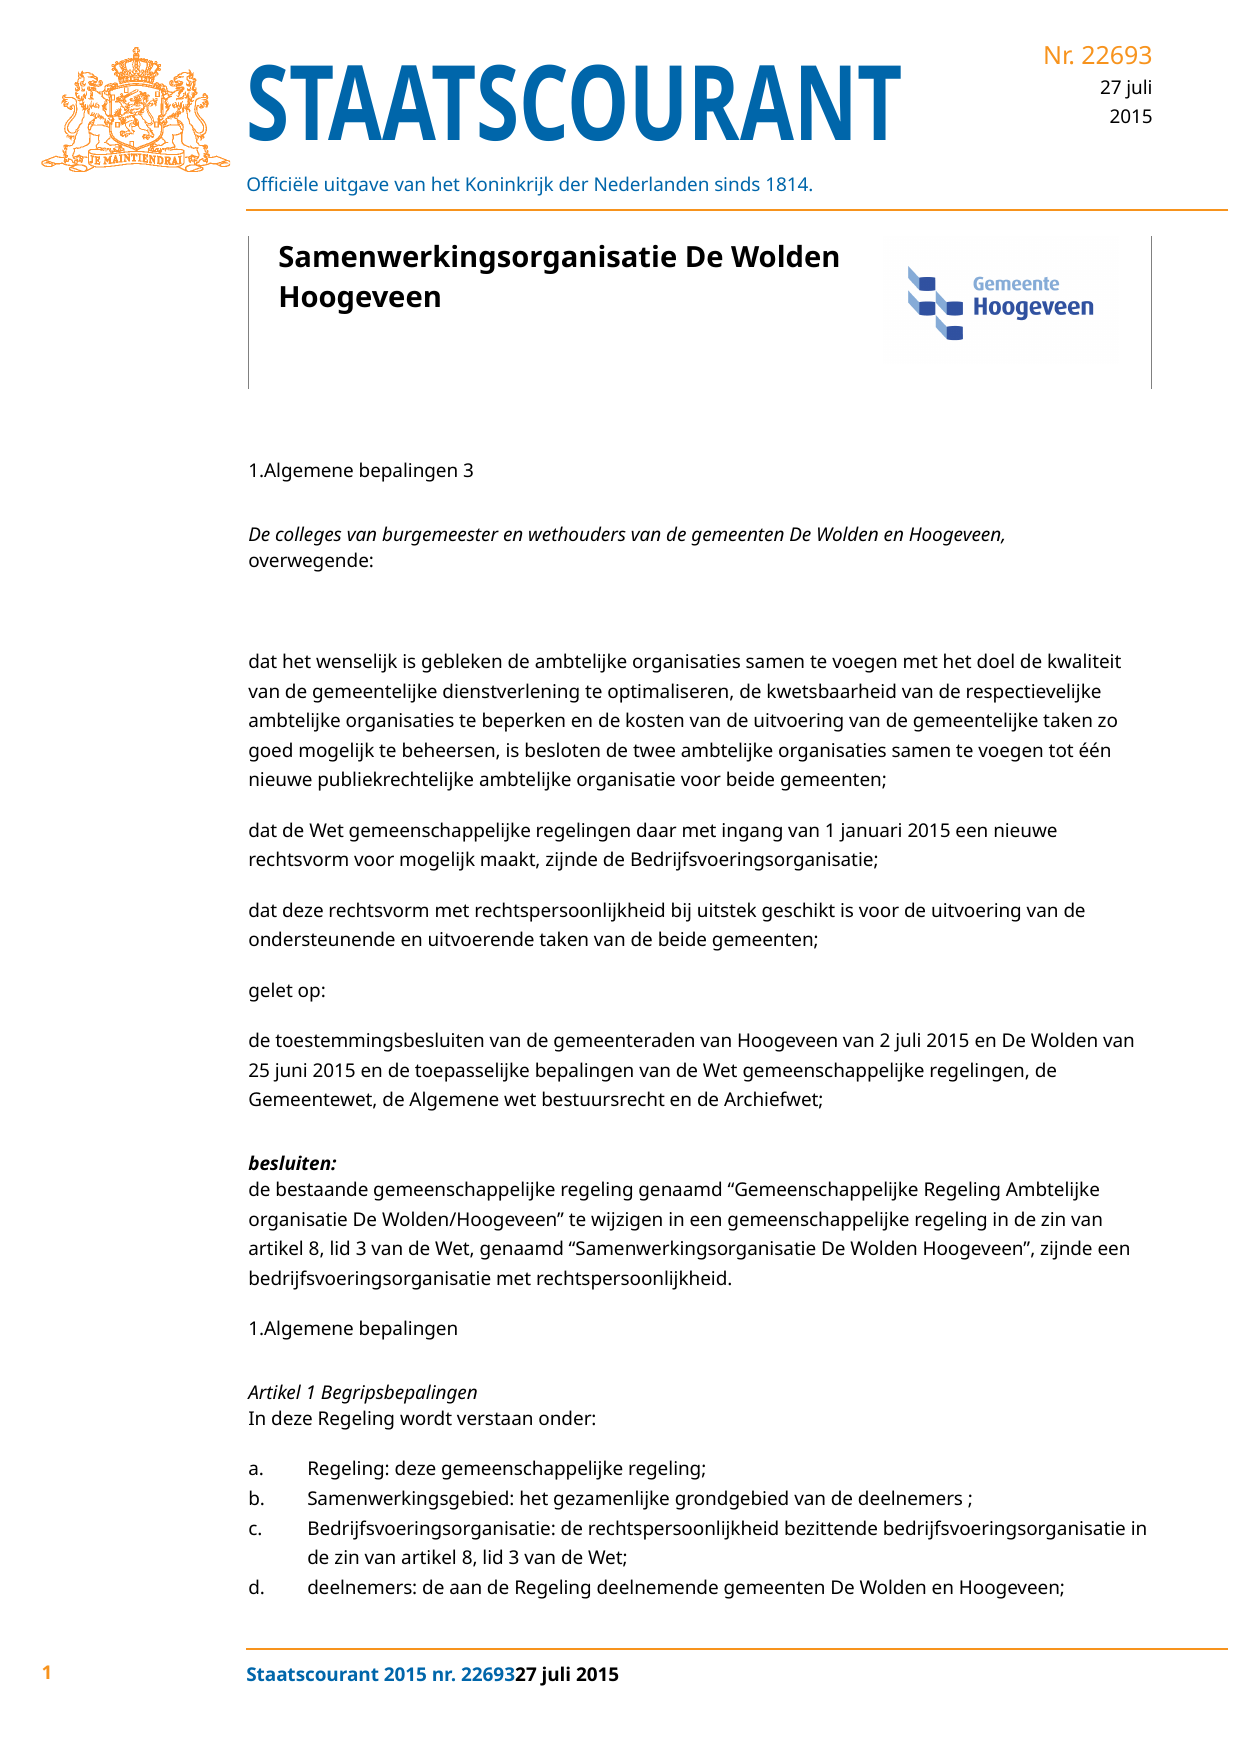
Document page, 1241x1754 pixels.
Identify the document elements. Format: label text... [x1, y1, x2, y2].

text dat deze rechtsvorm met rechtspersoonlijkheid bij uitstek geschikt is voor de uitvoering van de ondersteunende en uitvoerende taken van de beide gemeenten; [248, 897, 1152, 952]
table_header [850, 236, 1151, 389]
picture [41, 47, 231, 172]
list deelnemers: de aan de Regeling deelnemende gemeenten De Wolden en Hoogeveen; [248, 1574, 1152, 1599]
text dat het wenselijk is gebleken de ambtelijke organisaties samen te voegen met het doel de kwaliteit van de gemeentelijke dienstverlening te optimaliseren, de kwetsbaarheid van de respectievelijke ambtelijke organisaties te beperken en de kosten van de uitvoering van de gemeentelijke taken zo goed mogelijk te beheersen, is besloten de twee ambtelijke organisaties samen te voegen tot één nieuwe publiekrechtelijke ambtelijke organisatie voor beide gemeenten; [248, 648, 1152, 792]
list Regeling: deze gemeenschappelijke regeling; [248, 1456, 1152, 1481]
picture [882, 236, 1119, 364]
list Samenwerkingsgebied: het gezamenlijke grondgebied van de deelnemers ; [248, 1485, 1152, 1511]
text 1.Algemene bepalingen 3 [248, 458, 1152, 483]
table_header Samenwerkingsorganisatie De Wolden Hoogeveen [249, 236, 850, 389]
text De colleges van burgemeester en wethouders van de gemeenten De Wolden en Hoogeveen, [248, 522, 1152, 547]
text overwegende: [248, 547, 1152, 573]
text In deze Regeling wordt verstaan onder: [248, 1405, 1152, 1431]
text de bestaande gemeenschappelijke regeling genaamd “Gemeenschappelijke Regeling Ambtelijke organisatie De Wolden/Hoogeveen” te wijzigen in een gemeenschappelijke regeling in de zin van artikel 8, lid 3 van de Wet, genaamd “Samenwerkingsorganisatie De Wolden Hoogeveen”, zijnde een bedrijfsvoeringsorganisatie met rechtspersoonlijkheid. [248, 1176, 1152, 1291]
text 1.Algemene bepalingen [248, 1315, 1152, 1341]
text gelet op: [248, 977, 1152, 1003]
text besluiten: [248, 1151, 1152, 1176]
text dat de Wet gemeenschappelijke regelingen daar met ingang van 1 januari 2015 een nieuwe rechtsvorm voor mogelijk maakt, zijnde de Bedrijfsvoeringsorganisatie; [248, 817, 1152, 872]
text de toestemmingsbesluiten van de gemeenteraden van Hoogeveen van 2 juli 2015 en De Wolden van 25 juni 2015 en de toepasselijke bepalingen van de Wet gemeenschappelijke regelingen, de Gemeentewet, de Algemene wet bestuursrecht en de Archiefwet; [248, 1027, 1152, 1112]
list Bedrijfsvoeringsorganisatie: de rechtspersoonlijkheid bezittende bedrijfsvoeringsorganisatie in de zin van artikel 8, lid 3 van de Wet; [248, 1515, 1152, 1570]
text Artikel 1 Begripsbepalingen [248, 1379, 1152, 1405]
